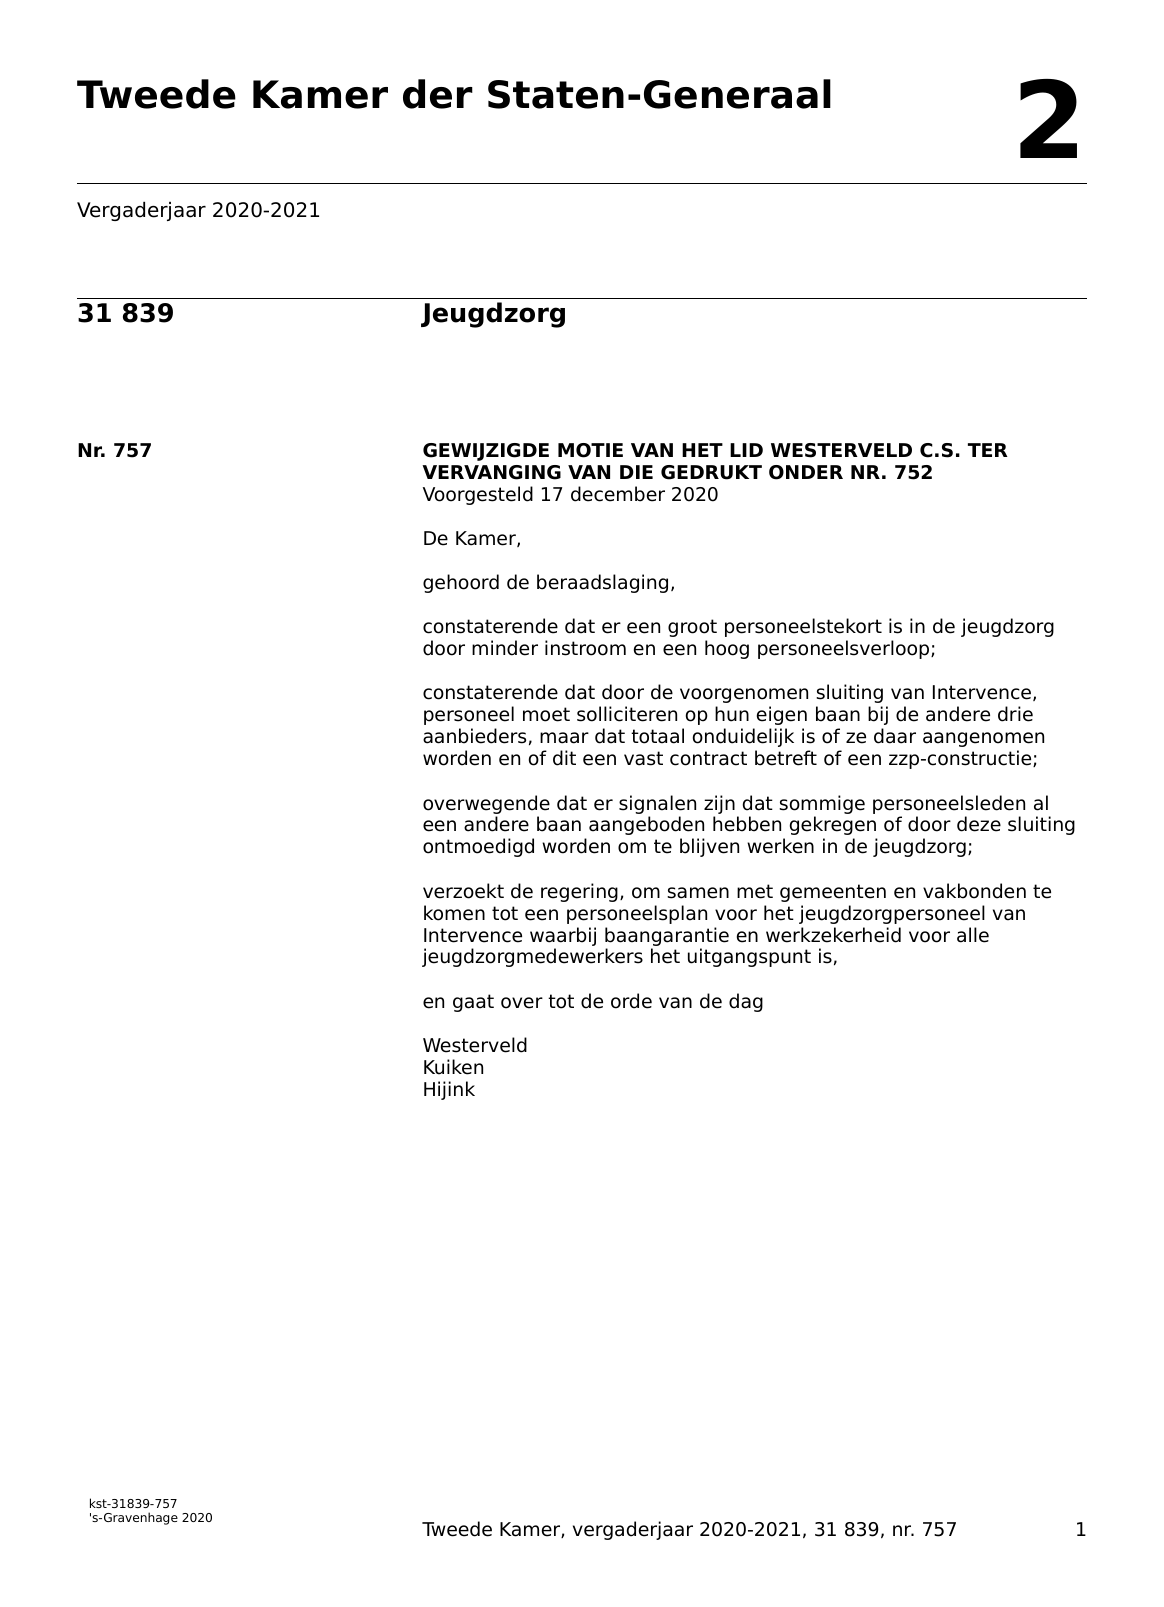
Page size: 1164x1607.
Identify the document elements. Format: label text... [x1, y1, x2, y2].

text De Kamer, [422, 528, 1087, 550]
text overwegende dat er signalen zijn dat sommige personeelsleden al een andere baan aangeboden hebben gekregen of door deze sluiting ontmoedigd worden om te blijven werken in de jeugdzorg; [422, 792, 1087, 858]
text constaterende dat er een groot personeelstekort is in de jeugdzorg door minder instroom en een hoog personeelsverloop; [422, 616, 1087, 660]
text constaterende dat door de voorgenomen sluiting van Intervence, personeel moet solliciteren op hun eigen baan bij de andere drie aanbieders, maar dat totaal onduidelijk is of ze daar aangenomen worden en of dit een vast contract betreft of een zzp-constructie; [422, 682, 1087, 770]
text 's-Gravenhage 2020 [88, 1511, 323, 1525]
text en gaat over tot de orde van de dag [422, 991, 1087, 1013]
text gehoord de beraadslaging, [422, 572, 1087, 594]
table_header Tweede Kamer der Staten-Generaal [77, 59, 886, 183]
text Westerveld [422, 1035, 1087, 1057]
subtitle Nr. 757 GEWIJZIGDE MOTIE VAN HET LID WESTERVELD C.S. TER VERVANGING VAN DIE GEDRUKT ONDER NR. 752 [77, 440, 1087, 484]
text Hijink [422, 1079, 1087, 1101]
text Kuiken [422, 1057, 1087, 1079]
text verzoekt de regering, om samen met gemeenten en vakbonden te komen tot een personeelsplan voor het jeugdzorgpersoneel van Intervence waarbij baangarantie en werkzekerheid voor alle jeugdzorgmedewerkers het uitgangspunt is, [422, 881, 1087, 968]
text kst-31839-757 [88, 1497, 323, 1511]
text Voorgesteld 17 december 2020 [422, 484, 1087, 506]
table_cell Vergaderjaar 2020-2021 [77, 184, 1087, 298]
table_header 2 [886, 59, 1087, 183]
subtitle 31 839 Jeugdzorg [77, 299, 1087, 329]
